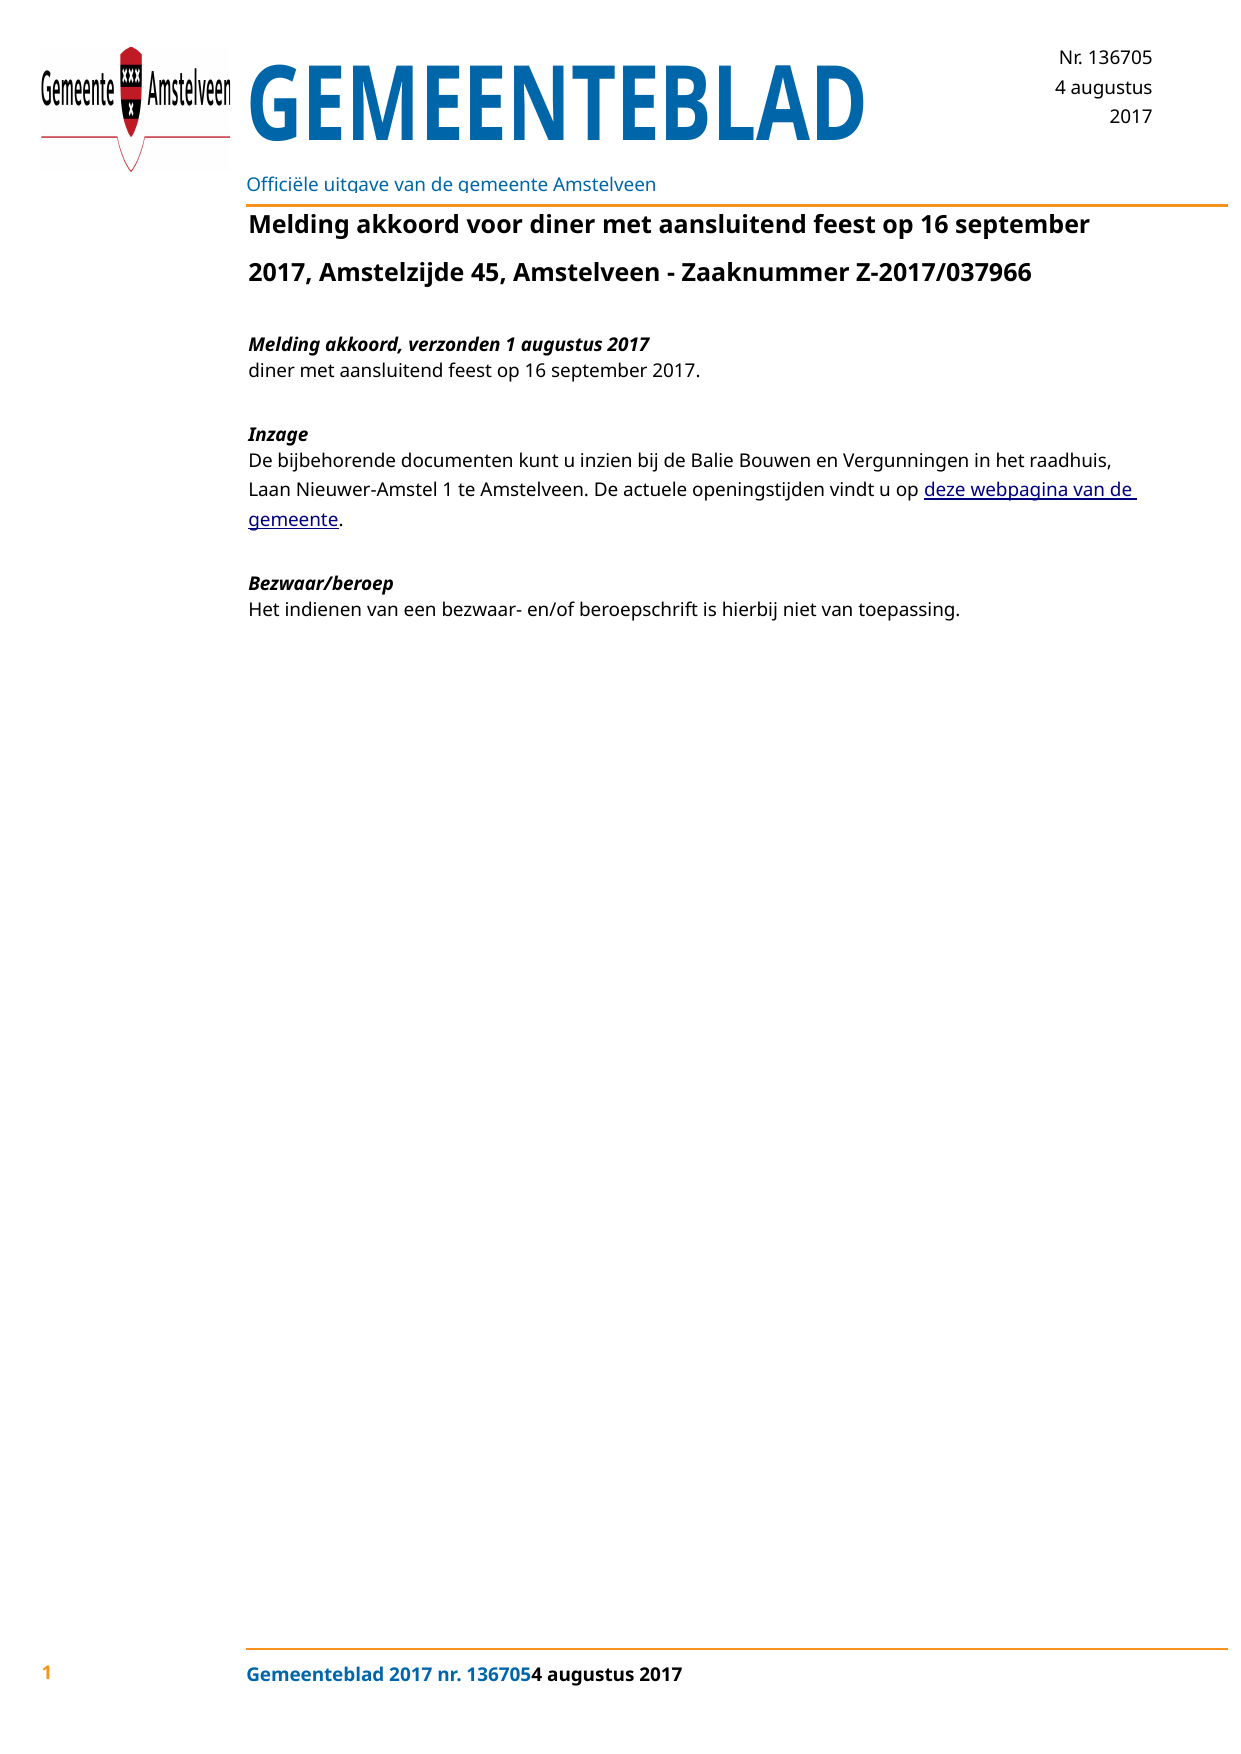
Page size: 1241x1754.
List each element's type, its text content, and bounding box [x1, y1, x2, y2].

text Inzage [248, 421, 1152, 447]
text De bijbehorende documenten kunt u inzien bij de Balie Bouwen en Vergunningen in het raadhuis, Laan Nieuwer-Amstel 1 te Amstelveen. De actuele openingstijden vindt u op deze webpagina van de gemeente. [248, 447, 1152, 532]
text Melding akkoord, verzonden 1 augustus 2017 [248, 331, 1152, 357]
text Het indienen van een bezwaar- en/of beroepschrift is hierbij niet van toepassing. [248, 596, 1152, 621]
text Melding akkoord voor diner met aansluitend feest op 16 september 2017, Amstelzijde 45, Amstelveen - Zaaknummer Z-2017/037966 [248, 207, 1152, 288]
text Bezwaar/beroep [248, 570, 1152, 596]
picture [41, 47, 231, 172]
text diner met aansluitend feest op 16 september 2017. [248, 357, 1152, 383]
